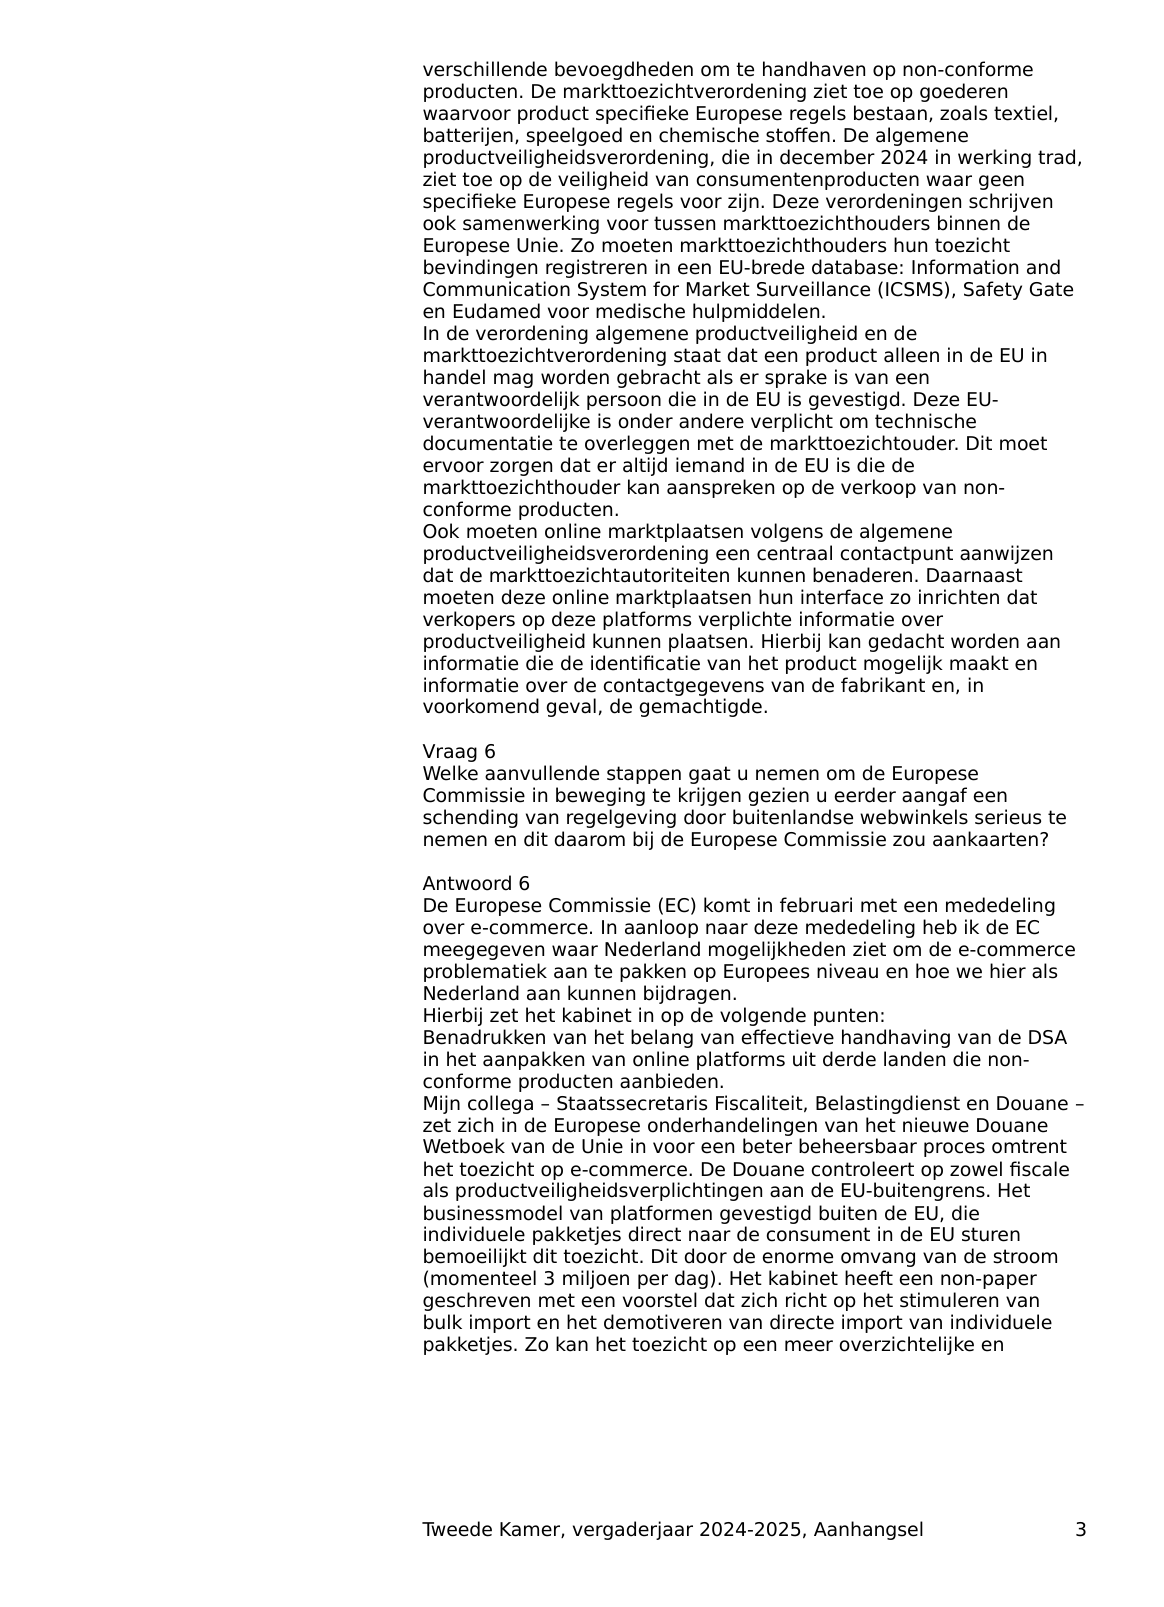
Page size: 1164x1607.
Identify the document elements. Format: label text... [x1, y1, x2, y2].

text verschillende bevoegdheden om te handhaven op non-conforme producten. De markttoezichtverordening ziet toe op goederen waarvoor product specifieke Europese regels bestaan, zoals textiel, batterijen, speelgoed en chemische stoffen. De algemene productveiligheidsverordening, die in december 2024 in werking trad, ziet toe op de veiligheid van consumentenproducten waar geen specifieke Europese regels voor zijn. Deze verordeningen schrijven ook samenwerking voor tussen markttoezichthouders binnen de Europese Unie. Zo moeten markttoezichthouders hun toezicht bevindingen registreren in een EU-brede database: Information and Communication System for Market Surveillance (ICSMS), Safety Gate en Eudamed voor medische hulpmiddelen. [422, 59, 1087, 323]
text Mijn collega – Staatssecretaris Fiscaliteit, Belastingdienst en Douane – zet zich in de Europese onderhandelingen van het nieuwe Douane Wetboek van de Unie in voor een beter beheersbaar proces omtrent het toezicht op e-commerce. De Douane controleert op zowel fiscale als productveiligheidsverplichtingen aan de EU-buitengrens. Het businessmodel van platformen gevestigd buiten de EU, die individuele pakketjes direct naar de consument in de EU sturen bemoeilijkt dit toezicht. Dit door de enorme omvang van de stroom (momenteel 3 miljoen per dag). Het kabinet heeft een non-paper geschreven met een voorstel dat zich richt op het stimuleren van bulk import en het demotiveren van directe import van individuele pakketjes. Zo kan het toezicht op een meer overzichtelijke en [422, 1092, 1087, 1400]
text Antwoord 6 [422, 873, 1087, 895]
text Benadrukken van het belang van effectieve handhaving van de DSA in het aanpakken van online platforms uit derde landen die non-conforme producten aanbieden. [422, 1027, 1087, 1092]
text In de verordening algemene productveiligheid en de markttoezichtverordening staat dat een product alleen in de EU in handel mag worden gebracht als er sprake is van een verantwoordelijk persoon die in de EU is gevestigd. Deze EU-verantwoordelijke is onder andere verplicht om technische documentatie te overleggen met de markttoezichtouder. Dit moet ervoor zorgen dat er altijd iemand in de EU is die de markttoezichthouder kan aanspreken op de verkoop van non-conforme producten. [422, 323, 1087, 521]
text Ook moeten online marktplaatsen volgens de algemene productveiligheidsverordening een centraal contactpunt aanwijzen dat de markttoezichtautoriteiten kunnen benaderen. Daarnaast moeten deze online marktplaatsen hun interface zo inrichten dat verkopers op deze platforms verplichte informatie over productveiligheid kunnen plaatsen. Hierbij kan gedacht worden aan informatie die de identificatie van het product mogelijk maakt en informatie over de contactgegevens van de fabrikant en, in voorkomend geval, de gemachtigde. [422, 521, 1087, 718]
text Vraag 6 [422, 741, 1087, 763]
text Hierbij zet het kabinet in op de volgende punten: [422, 1004, 1087, 1027]
text De Europese Commissie (EC) komt in februari met een mededeling over e-commerce. In aanloop naar deze mededeling heb ik de EC meegegeven waar Nederland mogelijkheden ziet om de e-commerce problematiek aan te pakken op Europees niveau en hoe we hier als Nederland aan kunnen bijdragen. [422, 895, 1087, 1004]
text Welke aanvullende stappen gaat u nemen om de Europese Commissie in beweging te krijgen gezien u eerder aangaf een schending van regelgeving door buitenlandse webwinkels serieus te nemen en dit daarom bij de Europese Commissie zou aankaarten? [422, 763, 1087, 851]
